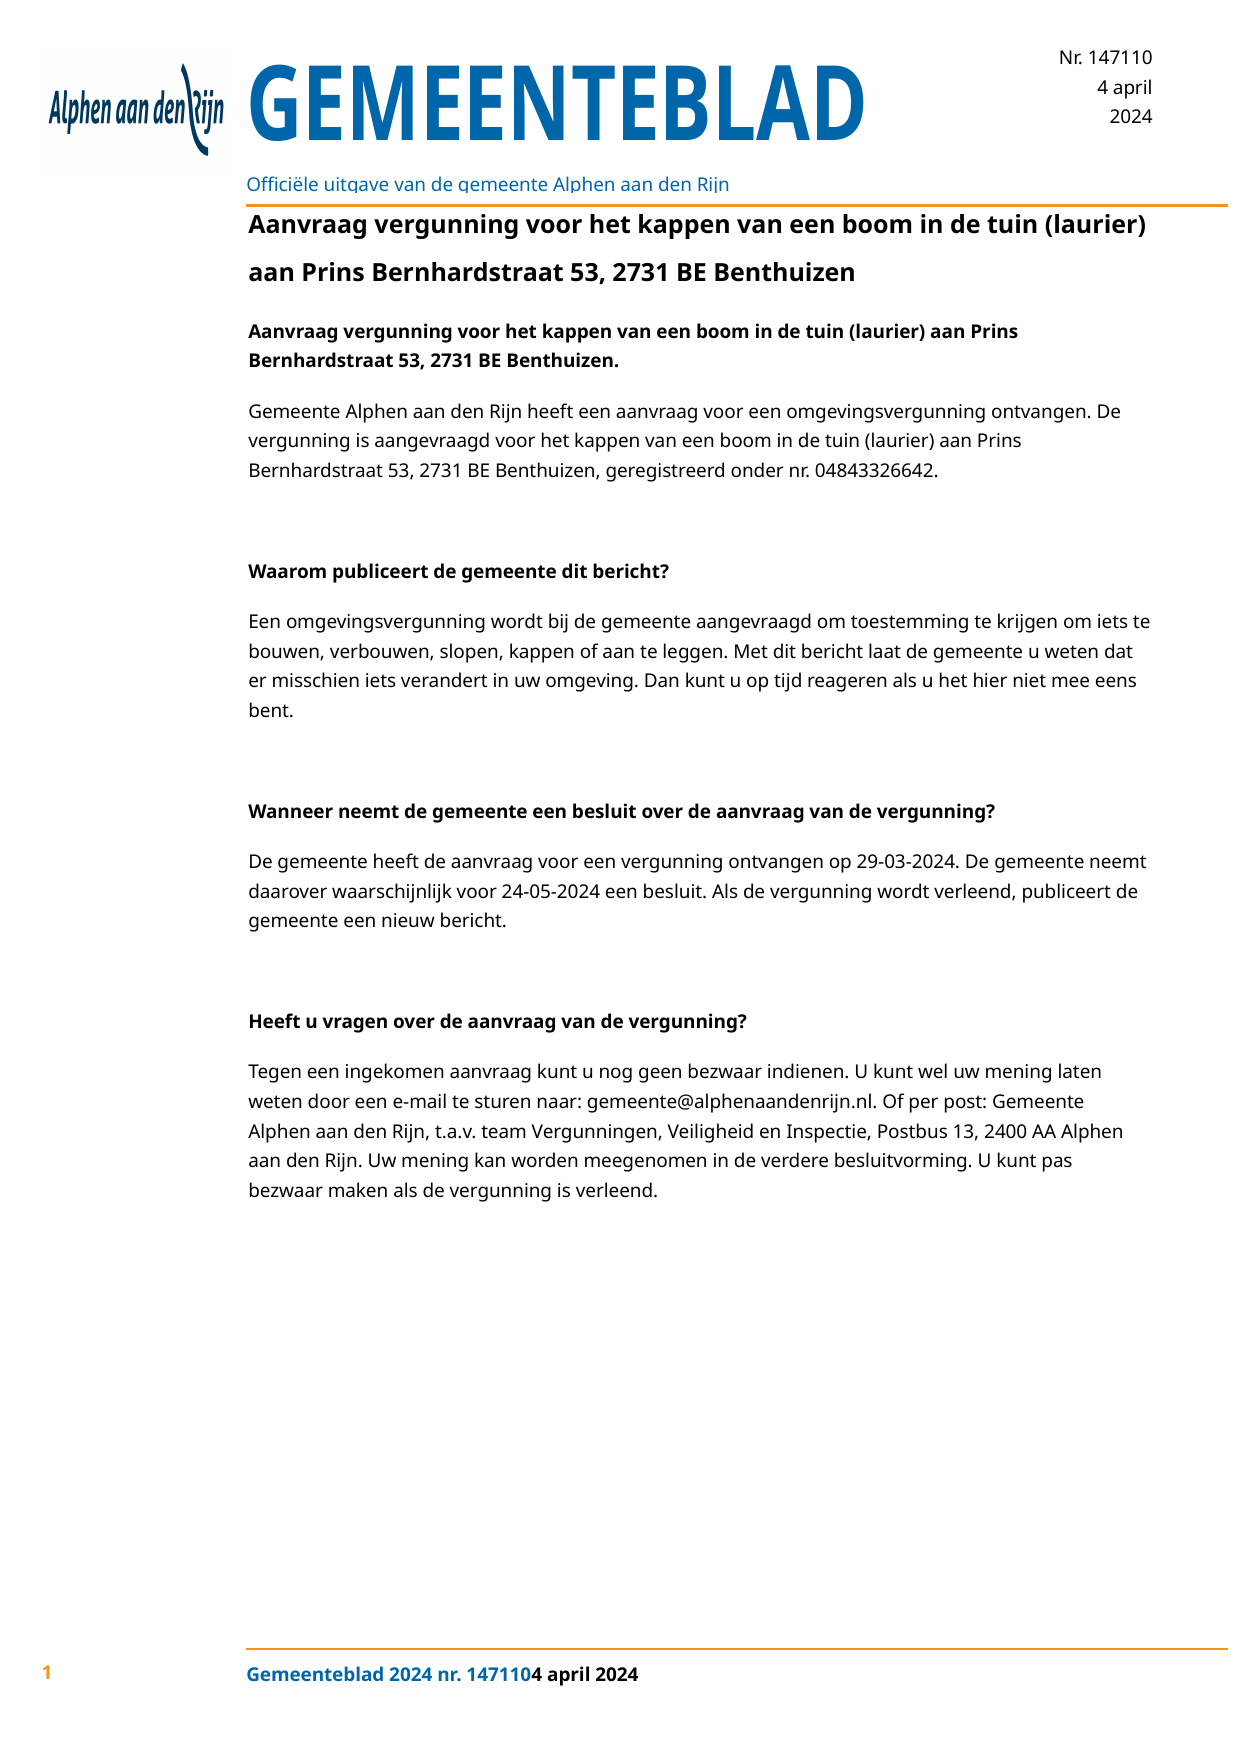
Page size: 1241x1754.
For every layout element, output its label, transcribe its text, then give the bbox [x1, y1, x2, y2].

text Heeft u vragen over de aanvraag van de vergunning? [248, 1008, 1152, 1034]
text Wanneer neemt de gemeente een besluit over de aanvraag van de vergunning? [248, 798, 1152, 824]
text Een omgevingsvergunning wordt bij de gemeente aangevraagd om toestemming te krijgen om iets te bouwen, verbouwen, slopen, kappen of aan te leggen. Met dit bericht laat de gemeente u weten dat er misschien iets verandert in uw omgeving. Dan kunt u op tijd reageren als u het hier niet mee eens bent. [248, 608, 1152, 723]
text Gemeente Alphen aan den Rijn heeft een aanvraag voor een omgevingsvergunning ontvangen. De vergunning is aangevraagd voor het kappen van een boom in de tuin (laurier) aan Prins Bernhardstraat 53, 2731 BE Benthuizen, geregistreerd onder nr. 04843326642. [248, 398, 1152, 483]
text Aanvraag vergunning voor het kappen van een boom in de tuin (laurier) aan Prins Bernhardstraat 53, 2731 BE Benthuizen [248, 207, 1152, 288]
text Aanvraag vergunning voor het kappen van een boom in de tuin (laurier) aan Prins Bernhardstraat 53, 2731 BE Benthuizen. [248, 318, 1152, 373]
text De gemeente heeft de aanvraag voor een vergunning ontvangen op 29-03-2024. De gemeente neemt daarover waarschijnlijk voor 24-05-2024 een besluit. Als de vergunning wordt verleend, publiceert de gemeente een nieuw bericht. [248, 848, 1152, 933]
picture [41, 47, 231, 172]
text Tegen een ingekomen aanvraag kunt u nog geen bezwaar indienen. U kunt wel uw mening laten weten door een e-mail te sturen naar: gemeente@alphenaandenrijn.nl. Of per post: Gemeente Alphen aan den Rijn, t.a.v. team Vergunningen, Veiligheid en Inspectie, Postbus 13, 2400 AA Alphen aan den Rijn. Uw mening kan worden meegenomen in de verdere besluitvorming. U kunt pas bezwaar maken als de vergunning is verleend. [248, 1059, 1152, 1203]
text Waarom publiceert de gemeente dit bericht? [248, 558, 1152, 584]
